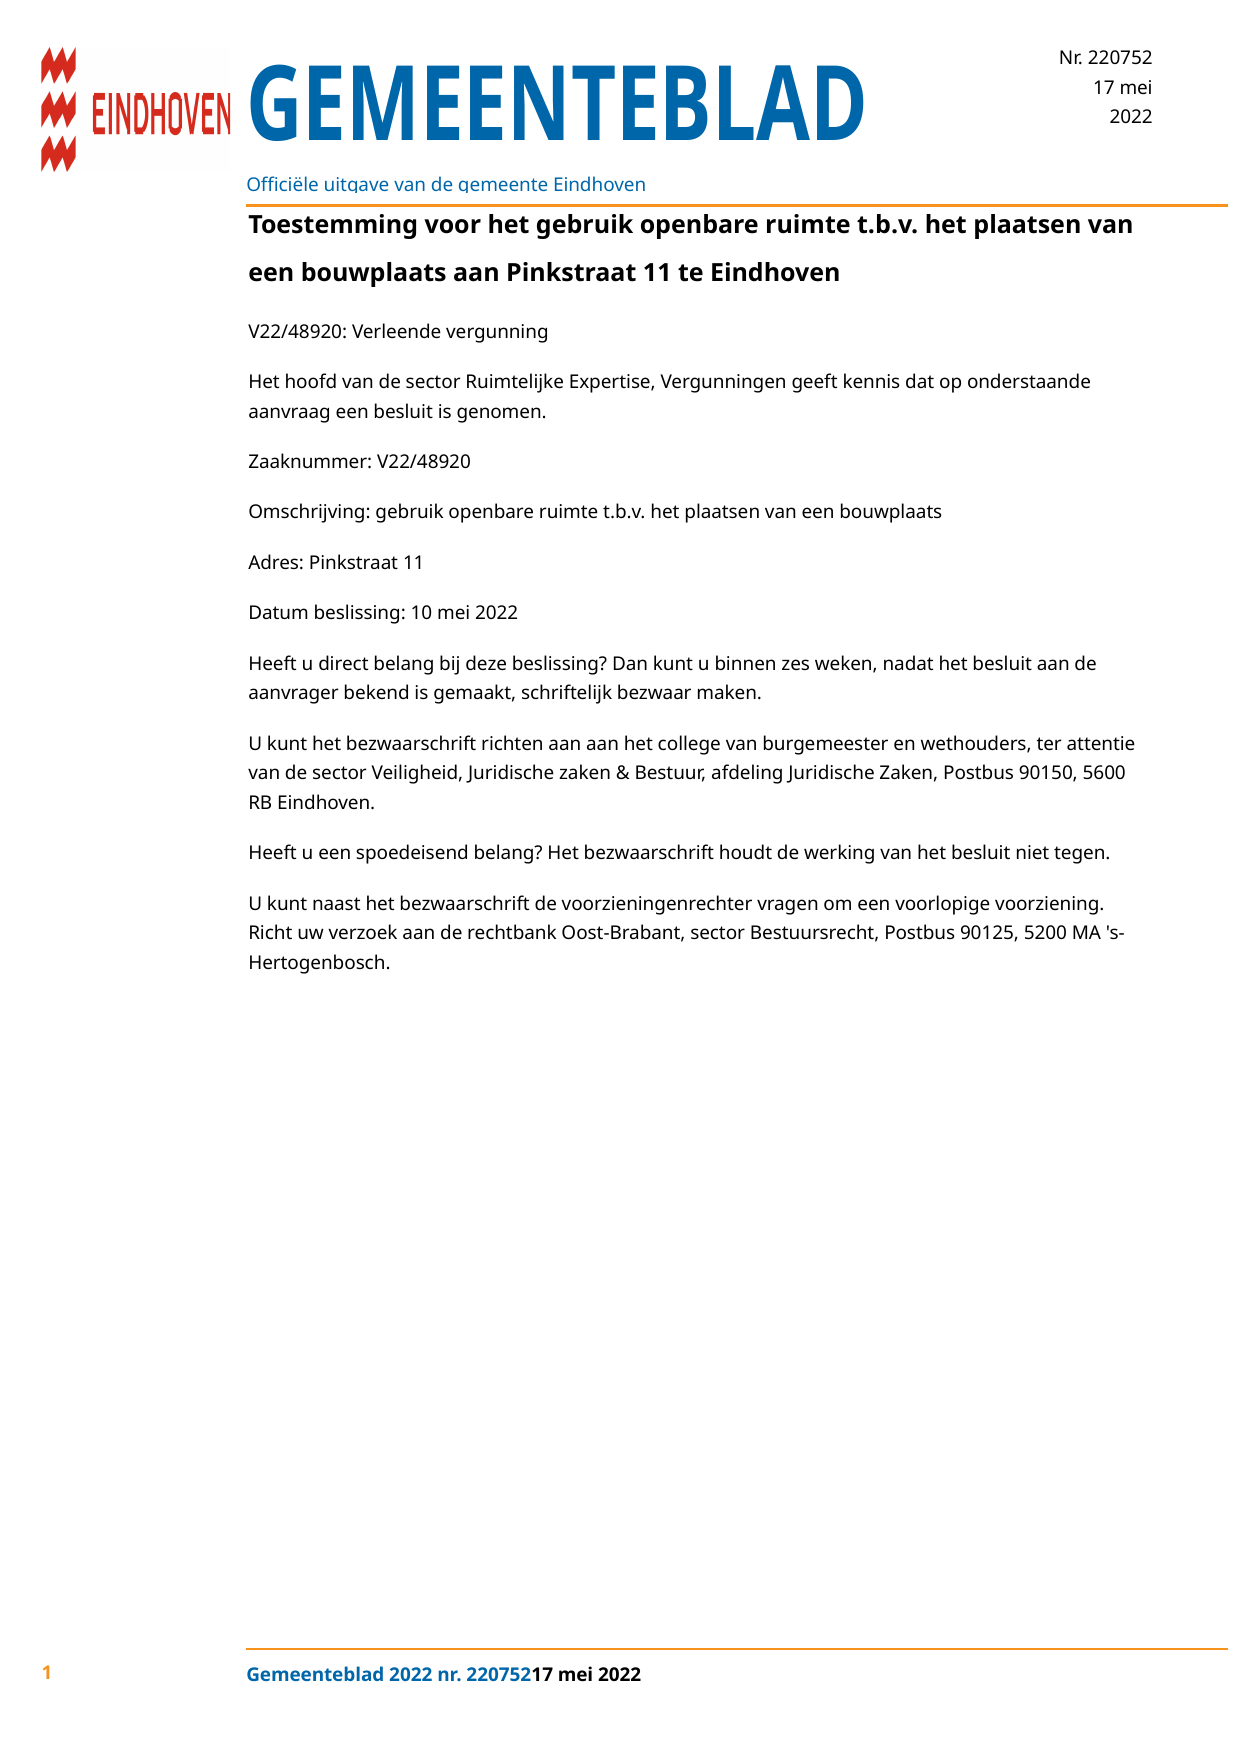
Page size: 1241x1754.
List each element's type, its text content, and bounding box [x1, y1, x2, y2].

text Omschrijving: gebruik openbare ruimte t.b.v. het plaatsen van een bouwplaats [248, 499, 1152, 524]
text U kunt naast het bezwaarschrift de voorzieningenrechter vragen om een voorlopige voorziening. Richt uw verzoek aan de rechtbank Oost-Brabant, sector Bestuursrecht, Postbus 90125, 5200 MA 's-Hertogenbosch. [248, 890, 1152, 975]
text Toestemming voor het gebruik openbare ruimte t.b.v. het plaatsen van een bouwplaats aan Pinkstraat 11 te Eindhoven [248, 207, 1152, 288]
text Het hoofd van de sector Ruimtelijke Expertise, Vergunningen geeft kennis dat op onderstaande aanvraag een besluit is genomen. [248, 368, 1152, 424]
text Heeft u een spoedeisend belang? Het bezwaarschrift houdt de werking van het besluit niet tegen. [248, 839, 1152, 865]
text Heeft u direct belang bij deze beslissing? Dan kunt u binnen zes weken, nadat het besluit aan de aanvrager bekend is gemaakt, schriftelijk bezwaar maken. [248, 650, 1152, 705]
text Zaaknummer: V22/48920 [248, 448, 1152, 474]
picture [41, 47, 231, 172]
text U kunt het bezwaarschrift richten aan aan het college van burgemeester en wethouders, ter attentie van de sector Veiligheid, Juridische zaken & Bestuur, afdeling Juridische Zaken, Postbus 90150, 5600 RB Eindhoven. [248, 730, 1152, 815]
text Adres: Pinkstraat 11 [248, 549, 1152, 575]
text V22/48920: Verleende vergunning [248, 318, 1152, 344]
text Datum beslissing: 10 mei 2022 [248, 599, 1152, 625]
